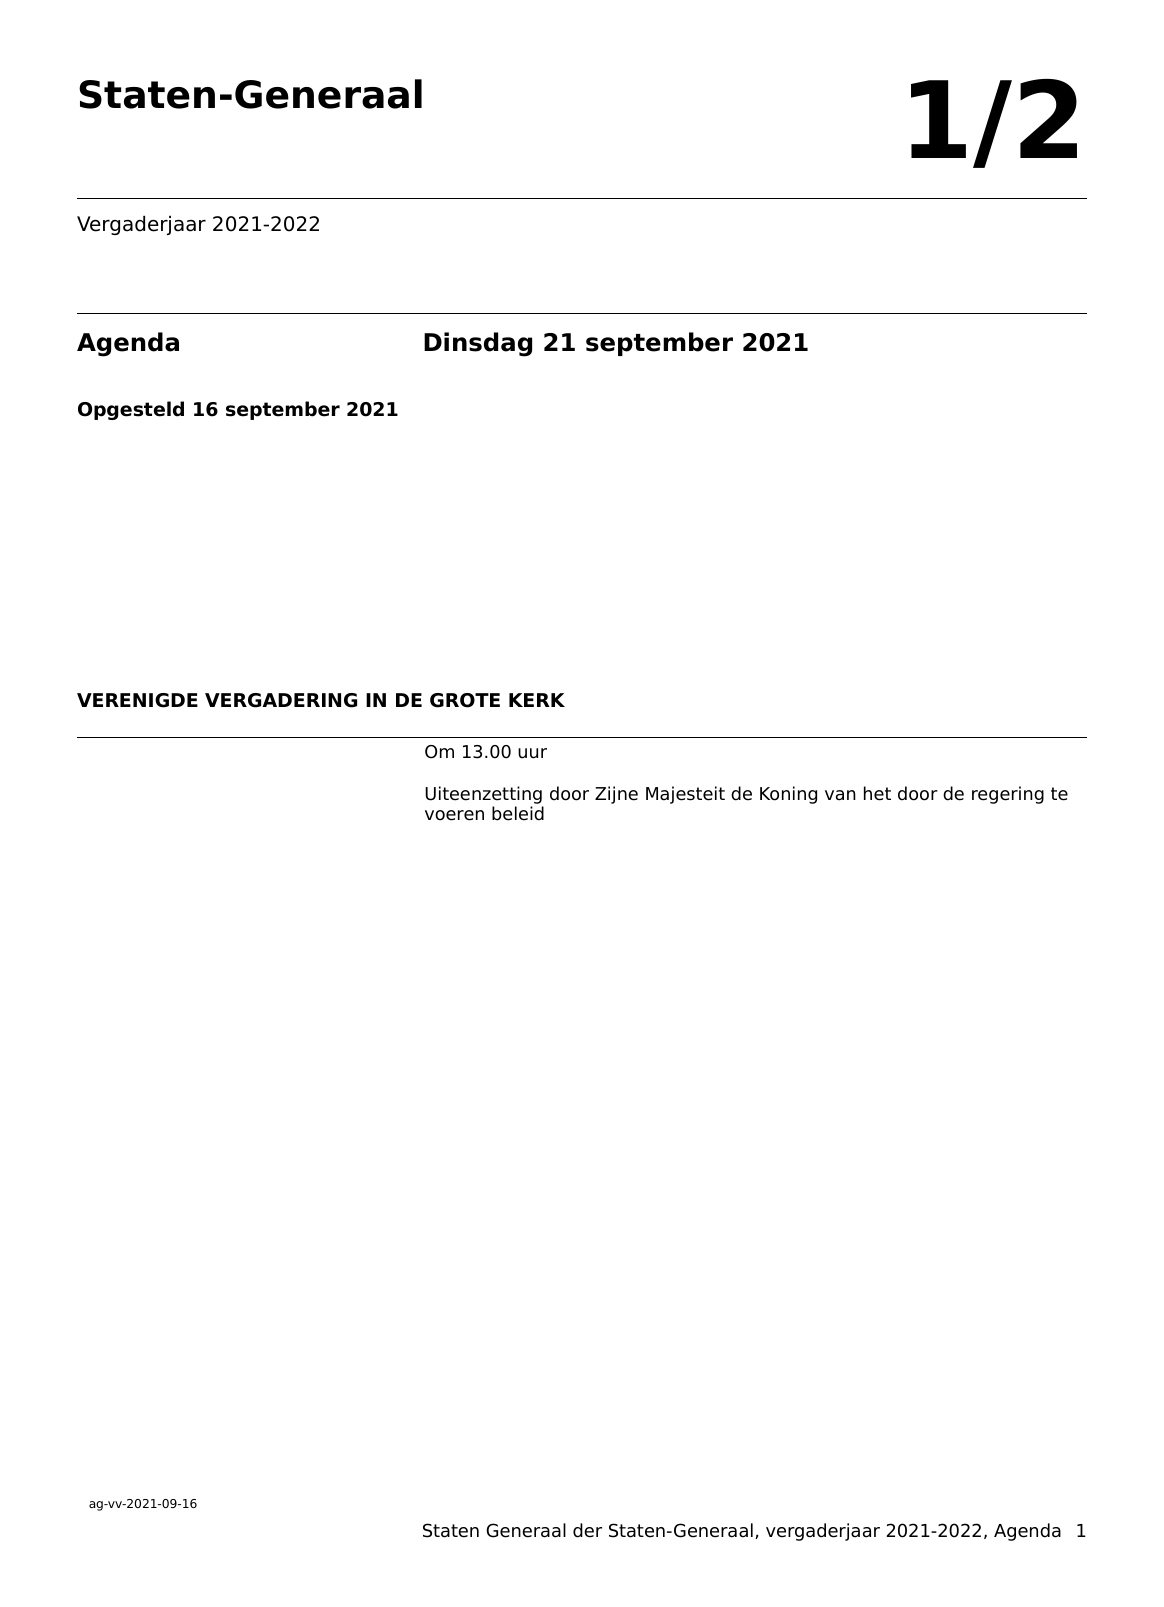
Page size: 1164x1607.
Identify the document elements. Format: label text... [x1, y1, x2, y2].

table_cell [401, 784, 418, 825]
table_cell [77, 763, 401, 784]
table_cell Uiteenzetting door Zijne Majesteit de Koning van het door de regering te voeren beleid [418, 784, 1087, 825]
table_cell [77, 784, 401, 825]
table_header [401, 738, 418, 763]
table_cell [418, 763, 1087, 784]
table_header 1/2 [886, 59, 1087, 198]
text Opgesteld 16 september 2021 [77, 399, 1087, 421]
subtitle VERENIGDE VERGADERING IN DE GROTE KERK [77, 690, 1087, 712]
table_cell Dinsdag 21 september 2021 [422, 314, 1087, 357]
table_header [77, 738, 401, 763]
table_cell Agenda [77, 314, 422, 357]
table_header Staten-Generaal [77, 59, 886, 198]
table_header Om 13.00 uur [418, 738, 1087, 763]
text ag-vv-2021-09-16 [88, 1497, 323, 1511]
table_cell [401, 763, 418, 784]
table_cell Vergaderjaar 2021-2022 [77, 199, 1087, 313]
